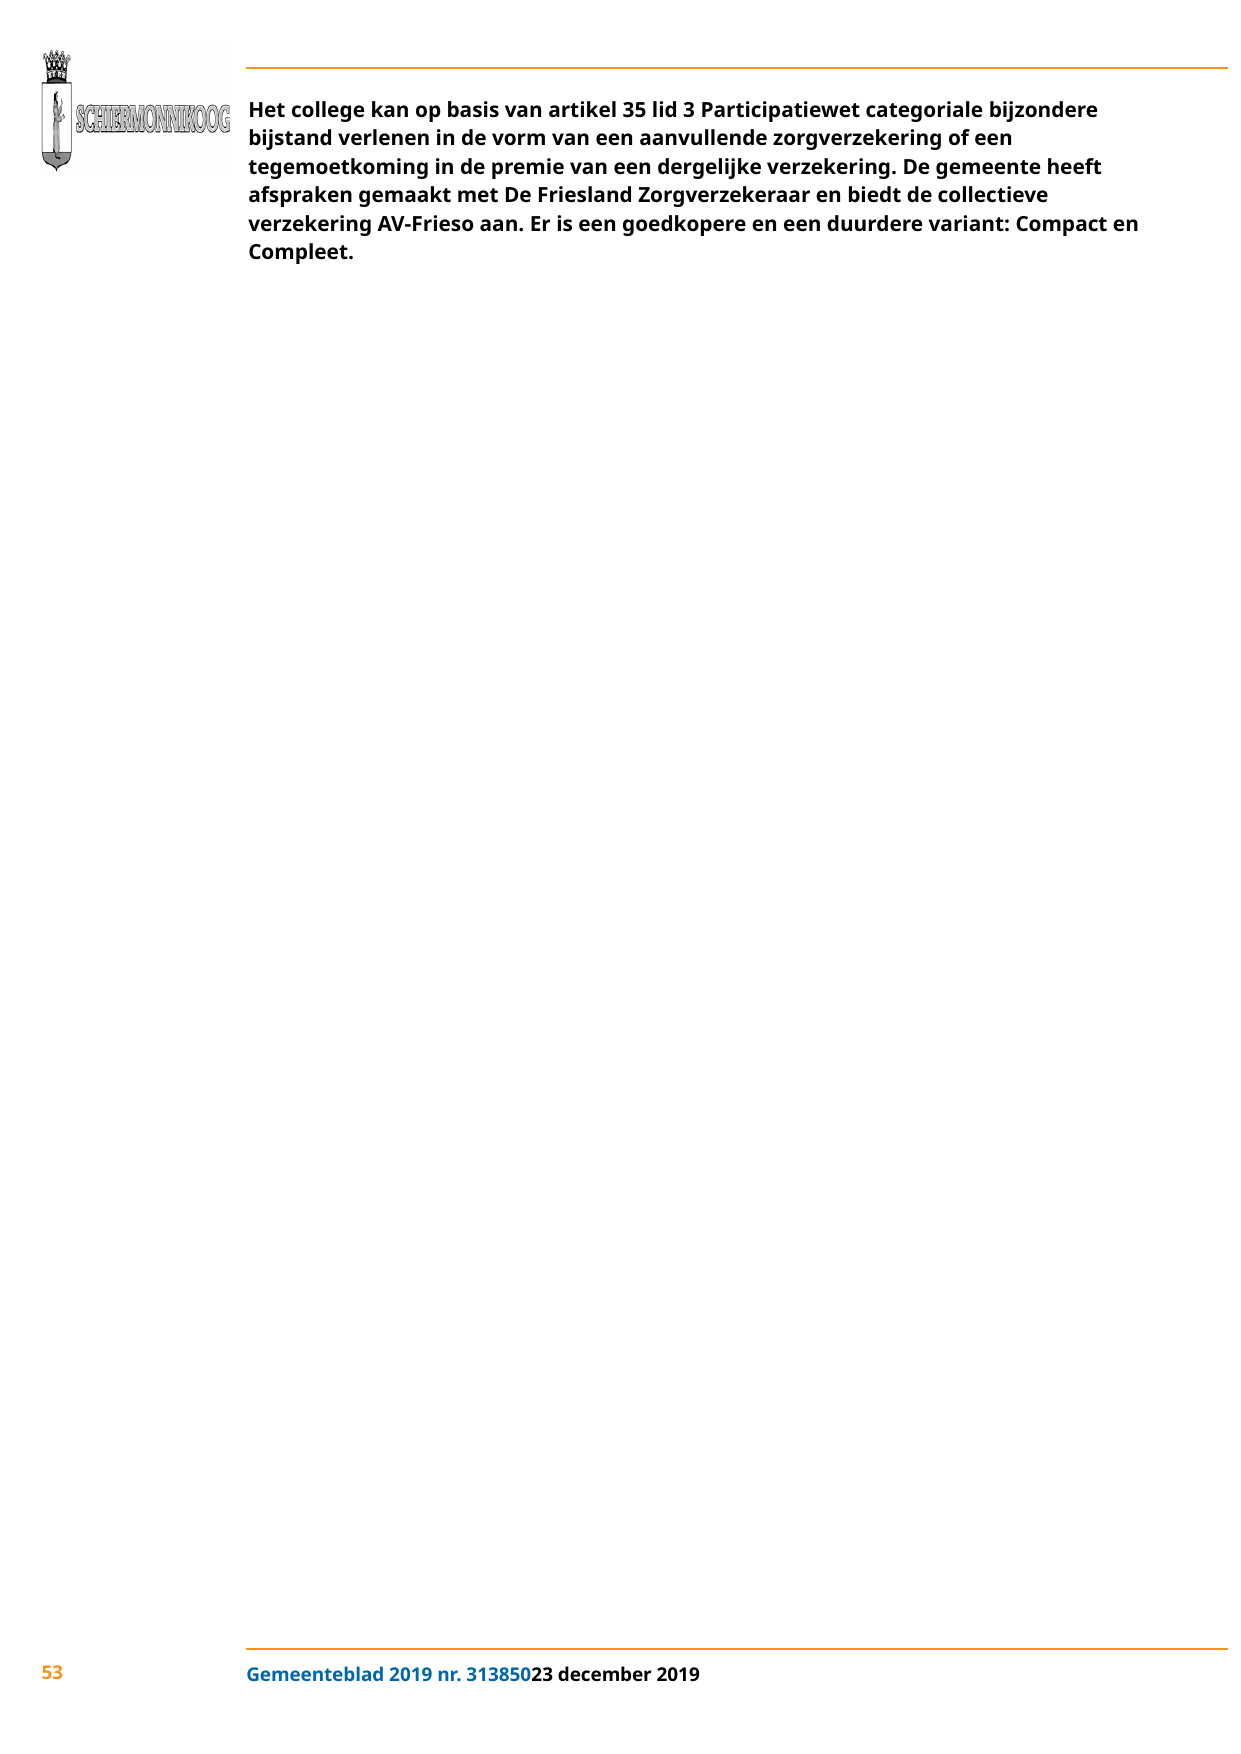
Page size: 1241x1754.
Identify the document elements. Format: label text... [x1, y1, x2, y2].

text Het college kan op basis van artikel 35 lid 3 Participatiewet categoriale bijzondere bijstand verlenen in de vorm van een aanvullende zorgverzekering of een tegemoetkoming in de premie van een dergelijke verzekering. De gemeente heeft afspraken gemaakt met De Friesland Zorgverzekeraar en biedt de collectieve verzekering AV-Frieso aan. Er is een goedkopere en een duurdere variant: Compact en Compleet. [248, 95, 1152, 266]
picture [41, 47, 231, 172]
